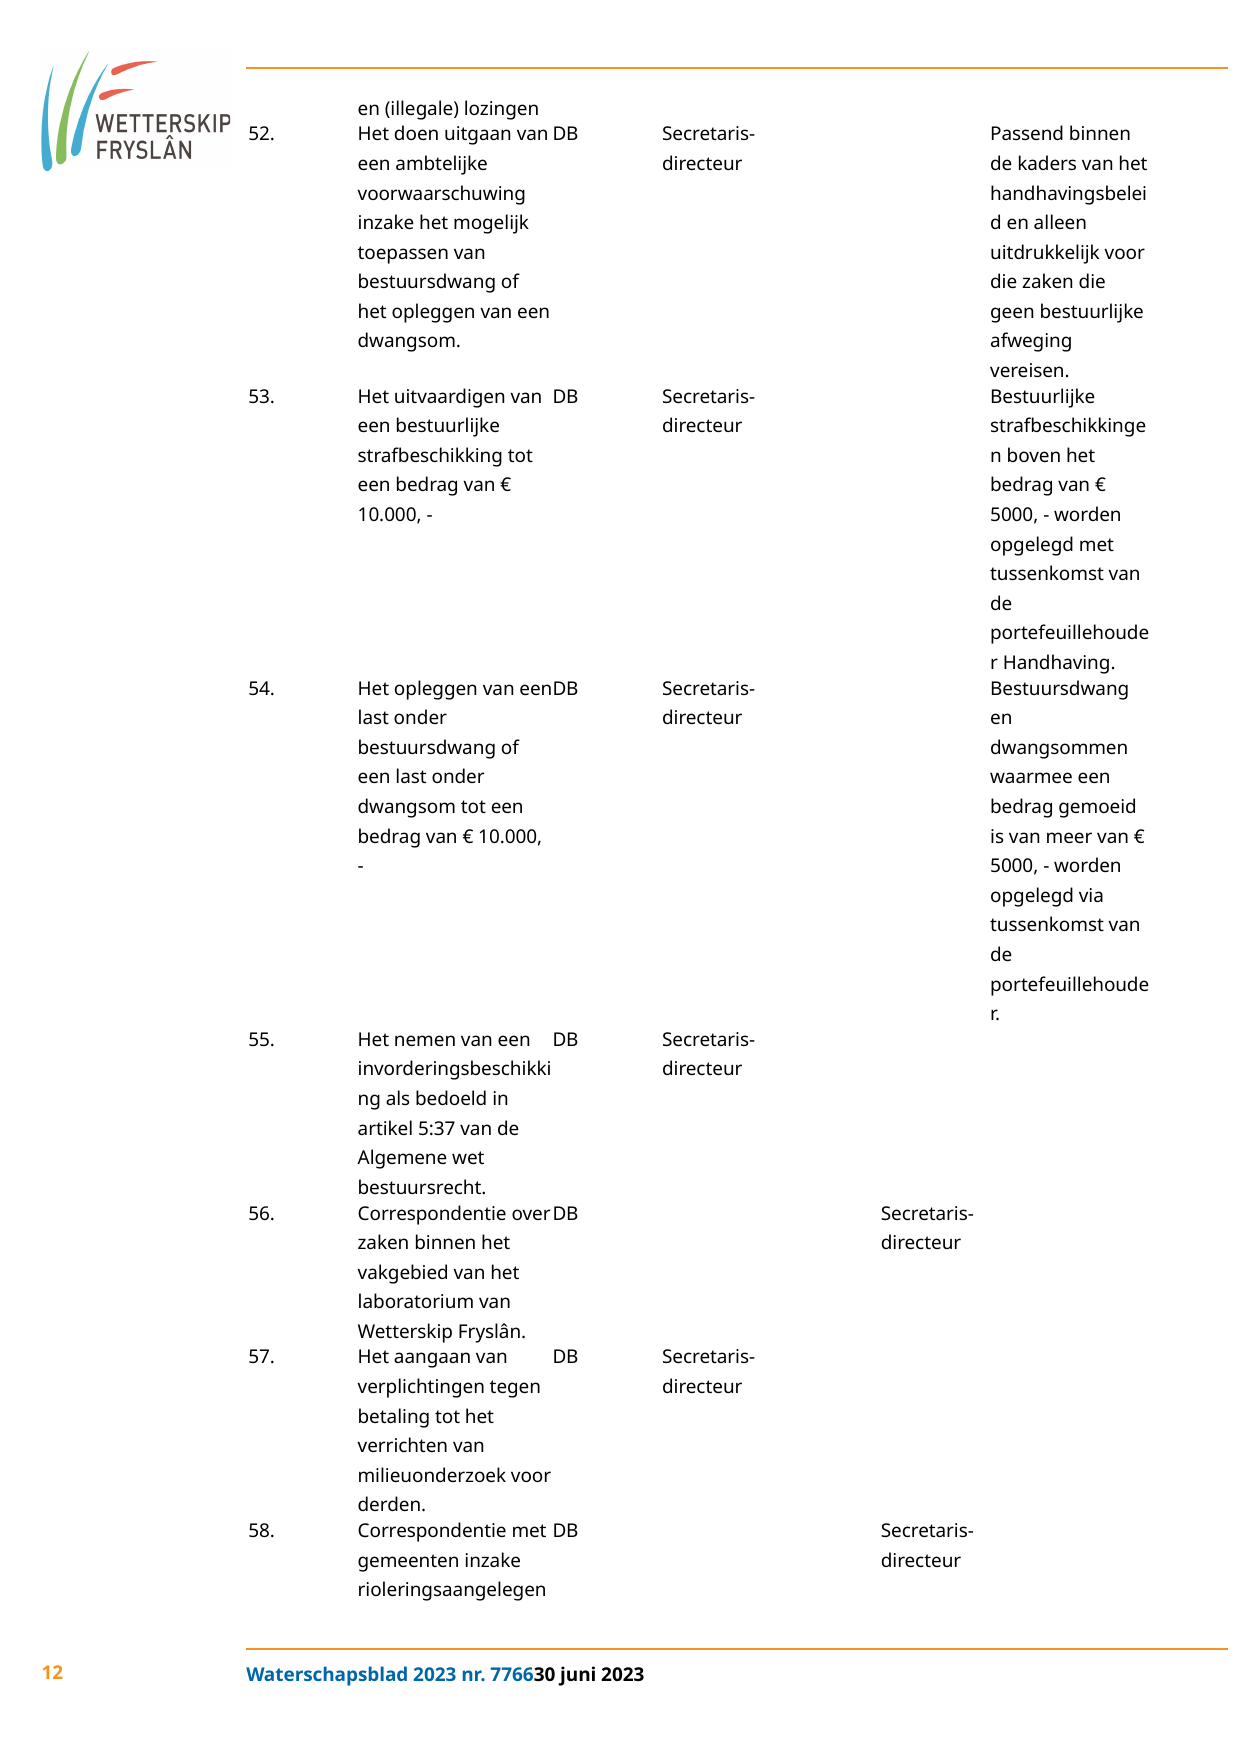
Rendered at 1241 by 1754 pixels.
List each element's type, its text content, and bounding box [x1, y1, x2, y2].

table_cell Secretaris-directeur [662, 1344, 771, 1517]
table_cell Secretaris-directeur [881, 1518, 990, 1602]
table_cell [881, 383, 990, 675]
table_cell [990, 95, 1152, 121]
table_cell [771, 95, 881, 121]
table_cell DB [552, 1344, 662, 1517]
table_cell Bestuurlijke strafbeschikkingen boven het bedrag van € 5000, - worden opgelegd met tussenkomst van de portefeuillehouder Handhaving. [990, 383, 1152, 675]
table_cell [771, 121, 881, 383]
table_cell [771, 1200, 881, 1344]
table_cell [881, 675, 990, 1026]
table_cell 58. [248, 1518, 357, 1602]
table_cell Het aangaan van verplichtingen tegen betaling tot het verrichten van milieuonderzoek voor derden. [358, 1344, 552, 1517]
picture [41, 47, 231, 172]
table_cell DB [552, 1200, 662, 1344]
table_cell [552, 95, 662, 121]
table_cell [662, 1200, 771, 1344]
table_cell DB [552, 1026, 662, 1200]
table_cell DB [552, 121, 662, 383]
table_cell DB [552, 1518, 662, 1602]
table_cell [248, 95, 357, 121]
table_cell Bestuursdwang en dwangsommen waarmee een bedrag gemoeid is van meer van € 5000, - worden opgelegd via tussenkomst van de portefeuillehouder. [990, 675, 1152, 1026]
table_cell [662, 1518, 771, 1602]
table_cell [771, 1518, 881, 1602]
table_cell [771, 675, 881, 1026]
table_cell en (illegale) lozingen [358, 95, 552, 121]
table_cell Het uitvaardigen van een bestuurlijke strafbeschikking tot een bedrag van € 10.000, - [358, 383, 552, 675]
table_cell [990, 1518, 1152, 1602]
table_cell Secretaris-directeur [881, 1200, 990, 1344]
table_cell [771, 383, 881, 675]
table_cell [881, 95, 990, 121]
table_cell Secretaris-directeur [662, 121, 771, 383]
table_cell DB [552, 675, 662, 1026]
table_cell [881, 121, 990, 383]
table_cell [771, 1026, 881, 1200]
table_cell Het opleggen van een last onder bestuursdwang of een last onder dwangsom tot een bedrag van € 10.000, - [358, 675, 552, 1026]
table_cell Secretaris-directeur [662, 675, 771, 1026]
table_cell DB [552, 383, 662, 675]
table_cell 57. [248, 1344, 357, 1517]
table_cell 55. [248, 1026, 357, 1200]
table_cell [881, 1026, 990, 1200]
table_cell Het doen uitgaan van een ambtelijke voorwaarschuwing inzake het mogelijk toepassen van bestuursdwang of het opleggen van een dwangsom. [358, 121, 552, 383]
table_cell Correspondentie over zaken binnen het vakgebied van het laboratorium van Wetterskip Fryslân. [358, 1200, 552, 1344]
table_cell Passend binnen de kaders van het handhavingsbeleid en alleen uitdrukkelijk voor die zaken die geen bestuurlijke afweging vereisen. [990, 121, 1152, 383]
table_cell Het nemen van een invorderingsbeschikking als bedoeld in artikel 5:37 van de Algemene wet bestuursrecht. [358, 1026, 552, 1200]
table_cell 54. [248, 675, 357, 1026]
table_cell [771, 1344, 881, 1517]
table_cell [990, 1344, 1152, 1517]
table_cell Secretaris-directeur [662, 383, 771, 675]
table_cell 52. [248, 121, 357, 383]
table_cell [662, 95, 771, 121]
table_cell Correspondentie met gemeenten inzake rioleringsaangelegen [358, 1518, 552, 1602]
table_cell 53. [248, 383, 357, 675]
table_cell [990, 1026, 1152, 1200]
table_cell Secretaris-directeur [662, 1026, 771, 1200]
table_cell 56. [248, 1200, 357, 1344]
table_cell [990, 1200, 1152, 1344]
table_cell [881, 1344, 990, 1517]
